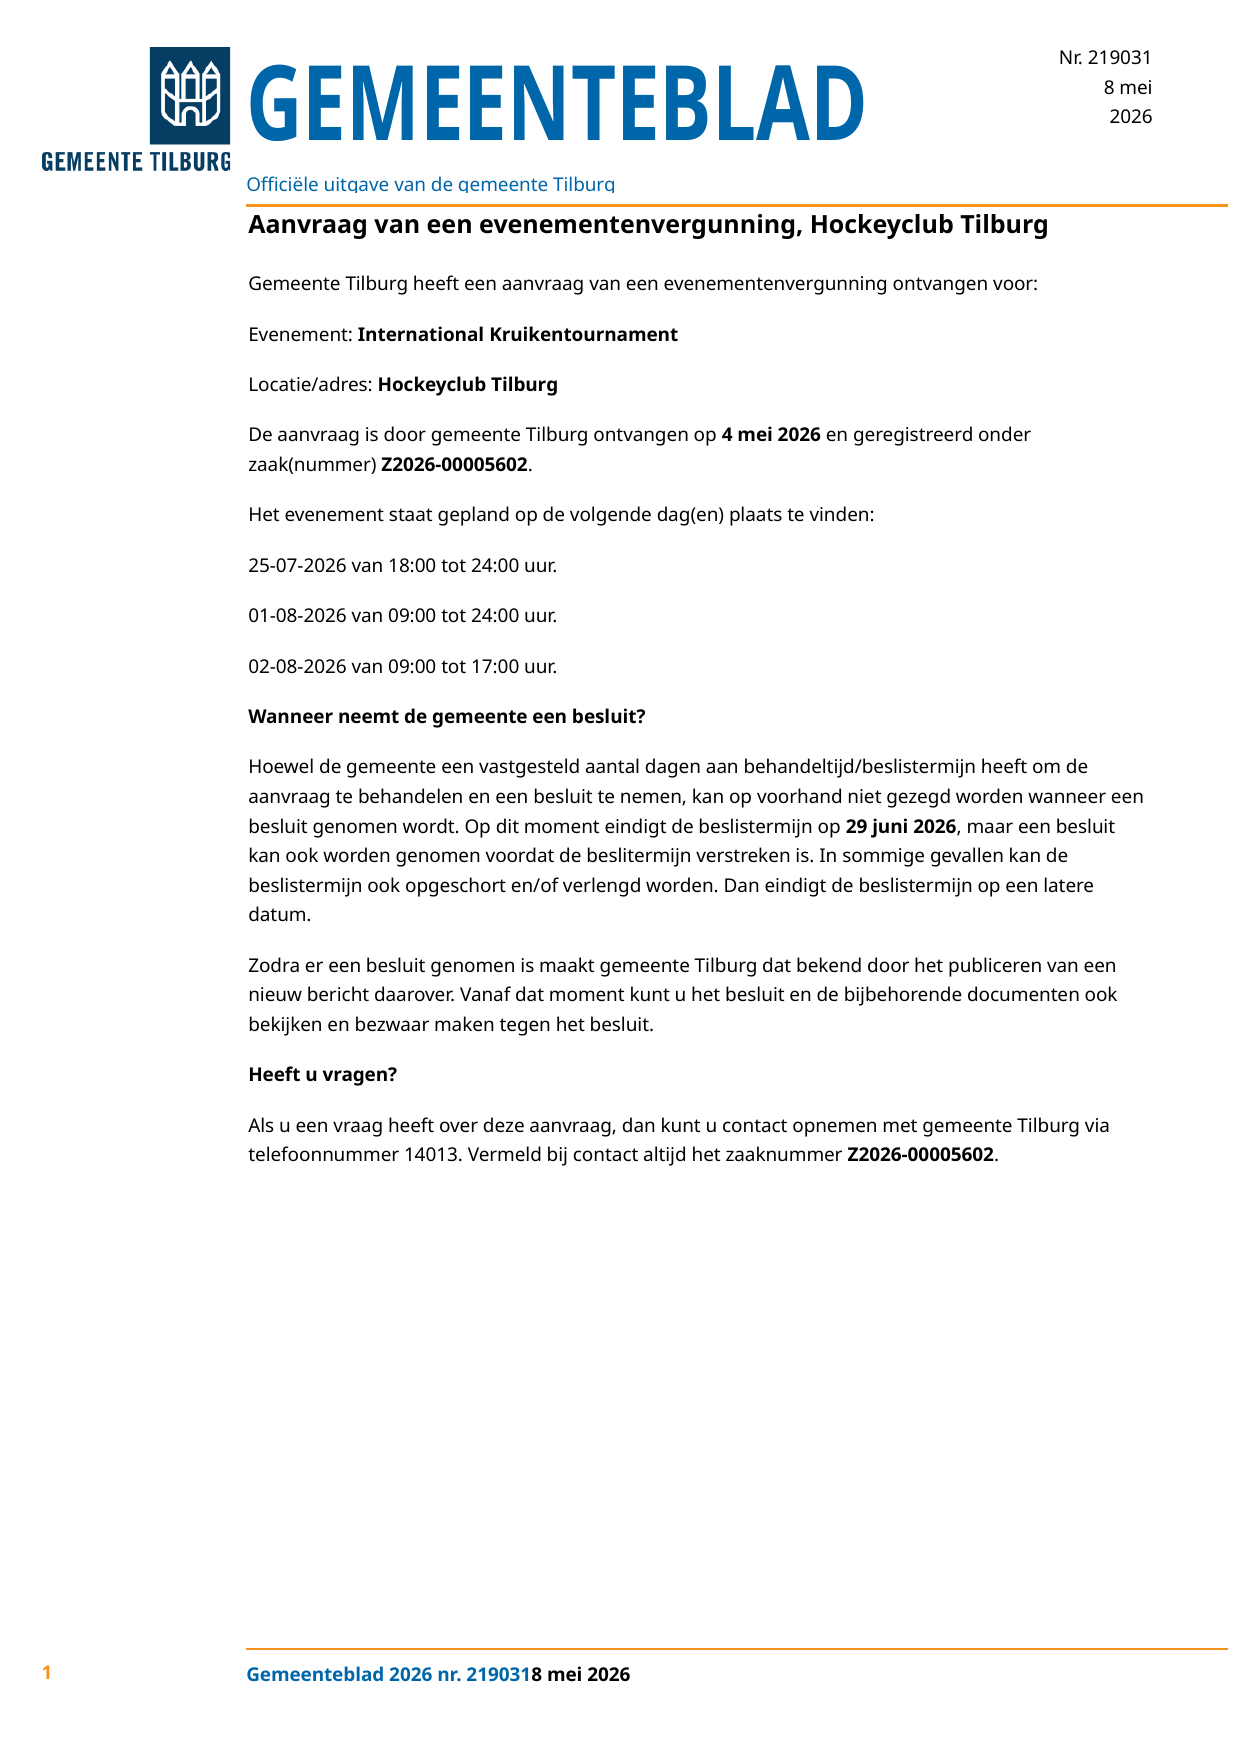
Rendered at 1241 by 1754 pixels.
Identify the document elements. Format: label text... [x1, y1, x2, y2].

text 25-07-2026 van 18:00 tot 24:00 uur. [248, 552, 1152, 578]
text Het evenement staat gepland op de volgende dag(en) plaats te vinden: [248, 502, 1152, 527]
text Heeft u vragen? [248, 1062, 1152, 1087]
text 02-08-2026 van 09:00 tot 17:00 uur. [248, 653, 1152, 678]
text Wanneer neemt de gemeente een besluit? [248, 703, 1152, 729]
text Evenement: International Kruikentournament [248, 321, 1152, 346]
text Zodra er een besluit genomen is maakt gemeente Tilburg dat bekend door het publiceren van een nieuw bericht daarover. Vanaf dat moment kunt u het besluit en de bijbehorende documenten ook bekijken en bezwaar maken tegen het besluit. [248, 952, 1152, 1037]
picture [41, 47, 231, 172]
text Gemeente Tilburg heeft een aanvraag van een evenementenvergunning ontvangen voor: [248, 270, 1152, 296]
text Hoewel de gemeente een vastgesteld aantal dagen aan behandeltijd/beslistermijn heeft om de aanvraag te behandelen en een besluit te nemen, kan op voorhand niet gezegd worden wanneer een besluit genomen wordt. Op dit moment eindigt de beslistermijn op 29 juni 2026, maar een besluit kan ook worden genomen voordat de beslitermijn verstreken is. In sommige gevallen kan de beslistermijn ook opgeschort en/of verlengd worden. Dan eindigt de beslistermijn op een latere datum. [248, 754, 1152, 927]
text De aanvraag is door gemeente Tilburg ontvangen op 4 mei 2026 en geregistreerd onder zaak(nummer) Z2026-00005602. [248, 422, 1152, 477]
text 01-08-2026 van 09:00 tot 24:00 uur. [248, 602, 1152, 628]
text Als u een vraag heeft over deze aanvraag, dan kunt u contact opnemen met gemeente Tilburg via telefoonnummer 14013. Vermeld bij contact altijd het zaaknummer Z2026-00005602. [248, 1112, 1152, 1167]
text Locatie/adres: Hockeyclub Tilburg [248, 371, 1152, 397]
text Aanvraag van een evenementenvergunning, Hockeyclub Tilburg [248, 207, 1152, 241]
